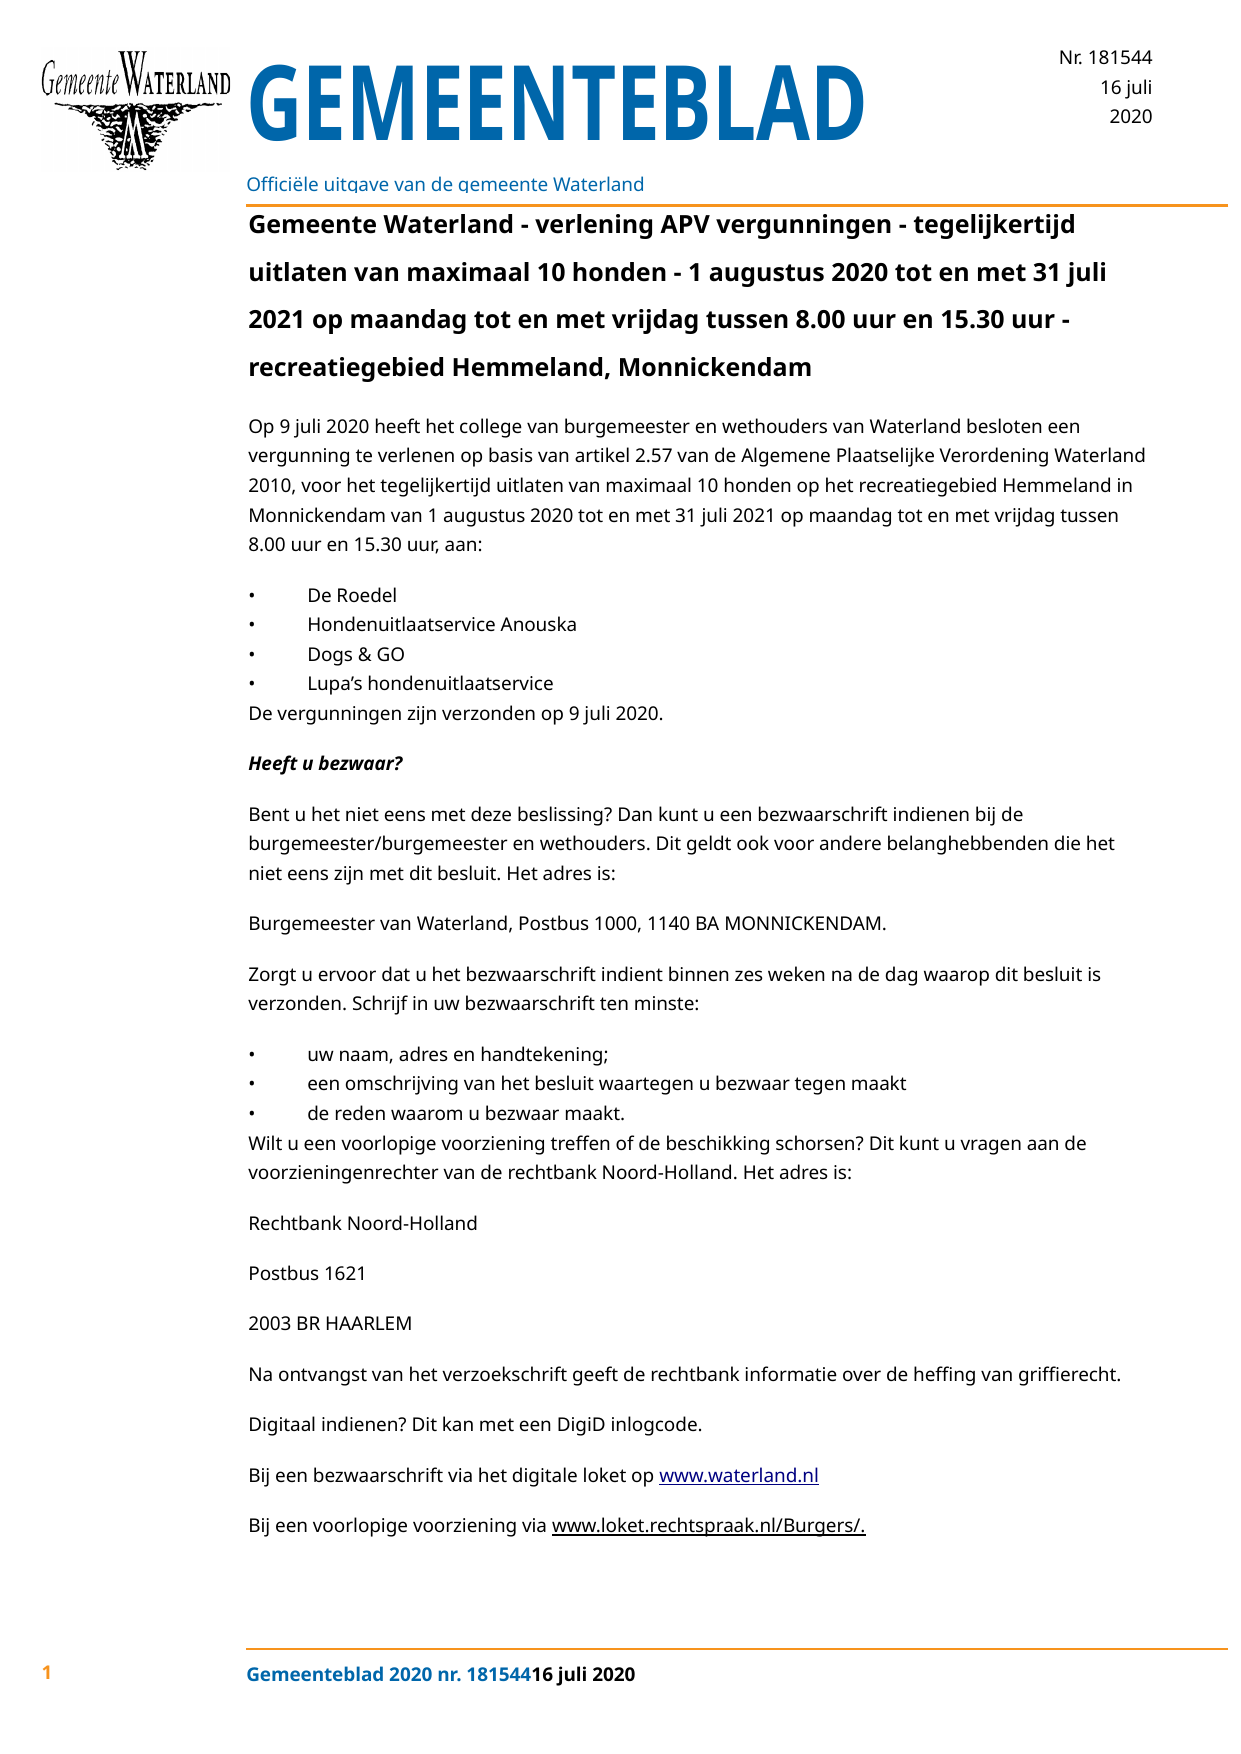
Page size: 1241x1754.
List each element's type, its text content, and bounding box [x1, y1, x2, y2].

text Gemeente Waterland - verlening APV vergunningen - tegelijkertijd uitlaten van maximaal 10 honden - 1 augustus 2020 tot en met 31 juli 2021 op maandag tot en met vrijdag tussen 8.00 uur en 15.30 uur - recreatiegebied Hemmeland, Monnickendam [248, 207, 1152, 384]
text Rechtbank Noord-Holland [248, 1210, 1152, 1236]
text Heeft u bezwaar? [248, 751, 1152, 776]
list uw naam, adres en handtekening; [248, 1041, 1152, 1067]
text Na ontvangst van het verzoekschrift geeft de rechtbank informatie over de heffing van griffierecht. [248, 1361, 1152, 1387]
picture [41, 47, 231, 172]
text Wilt u een voorlopige voorziening treffen of de beschikking schorsen? Dit kunt u vragen aan de voorzieningenrechter van de rechtbank Noord-Holland. Het adres is: [248, 1130, 1152, 1185]
text Digitaal indienen? Dit kan met een DigiD inlogcode. [248, 1411, 1152, 1437]
text Burgemeester van Waterland, Postbus 1000, 1140 BA MONNICKENDAM. [248, 911, 1152, 936]
text 2003 BR HAARLEM [248, 1311, 1152, 1336]
text De vergunningen zijn verzonden op 9 juli 2020. [248, 700, 1152, 726]
text Zorgt u ervoor dat u het bezwaarschrift indient binnen zes weken na de dag waarop dit besluit is verzonden. Schrijf in uw bezwaarschrift ten minste: [248, 961, 1152, 1016]
text Bent u het niet eens met deze beslissing? Dan kunt u een bezwaarschrift indienen bij de burgemeester/burgemeester en wethouders. Dit geldt ook voor andere belanghebbenden die het niet eens zijn met dit besluit. Het adres is: [248, 801, 1152, 886]
list Hondenuitlaatservice Anouska [248, 611, 1152, 637]
list Lupa’s hondenuitlaatservice [248, 671, 1152, 696]
list Dogs & GO [248, 641, 1152, 667]
list de reden waarom u bezwaar maakt. [248, 1100, 1152, 1126]
text Bij een voorlopige voorziening via www.loket.rechtspraak.nl/Burgers/. [248, 1512, 1152, 1538]
list De Roedel [248, 582, 1152, 608]
text Postbus 1621 [248, 1260, 1152, 1286]
list een omschrijving van het besluit waartegen u bezwaar tegen maakt [248, 1071, 1152, 1096]
text Bij een bezwaarschrift via het digitale loket op www.waterland.nl [248, 1462, 1152, 1488]
text Op 9 juli 2020 heeft het college van burgemeester en wethouders van Waterland besloten een vergunning te verlenen op basis van artikel 2.57 van de Algemene Plaatselijke Verordening Waterland 2010, voor het tegelijkertijd uitlaten van maximaal 10 honden op het recreatiegebied Hemmeland in Monnickendam van 1 augustus 2020 tot en met 31 juli 2021 op maandag tot en met vrijdag tussen 8.00 uur en 15.30 uur, aan: [248, 413, 1152, 557]
